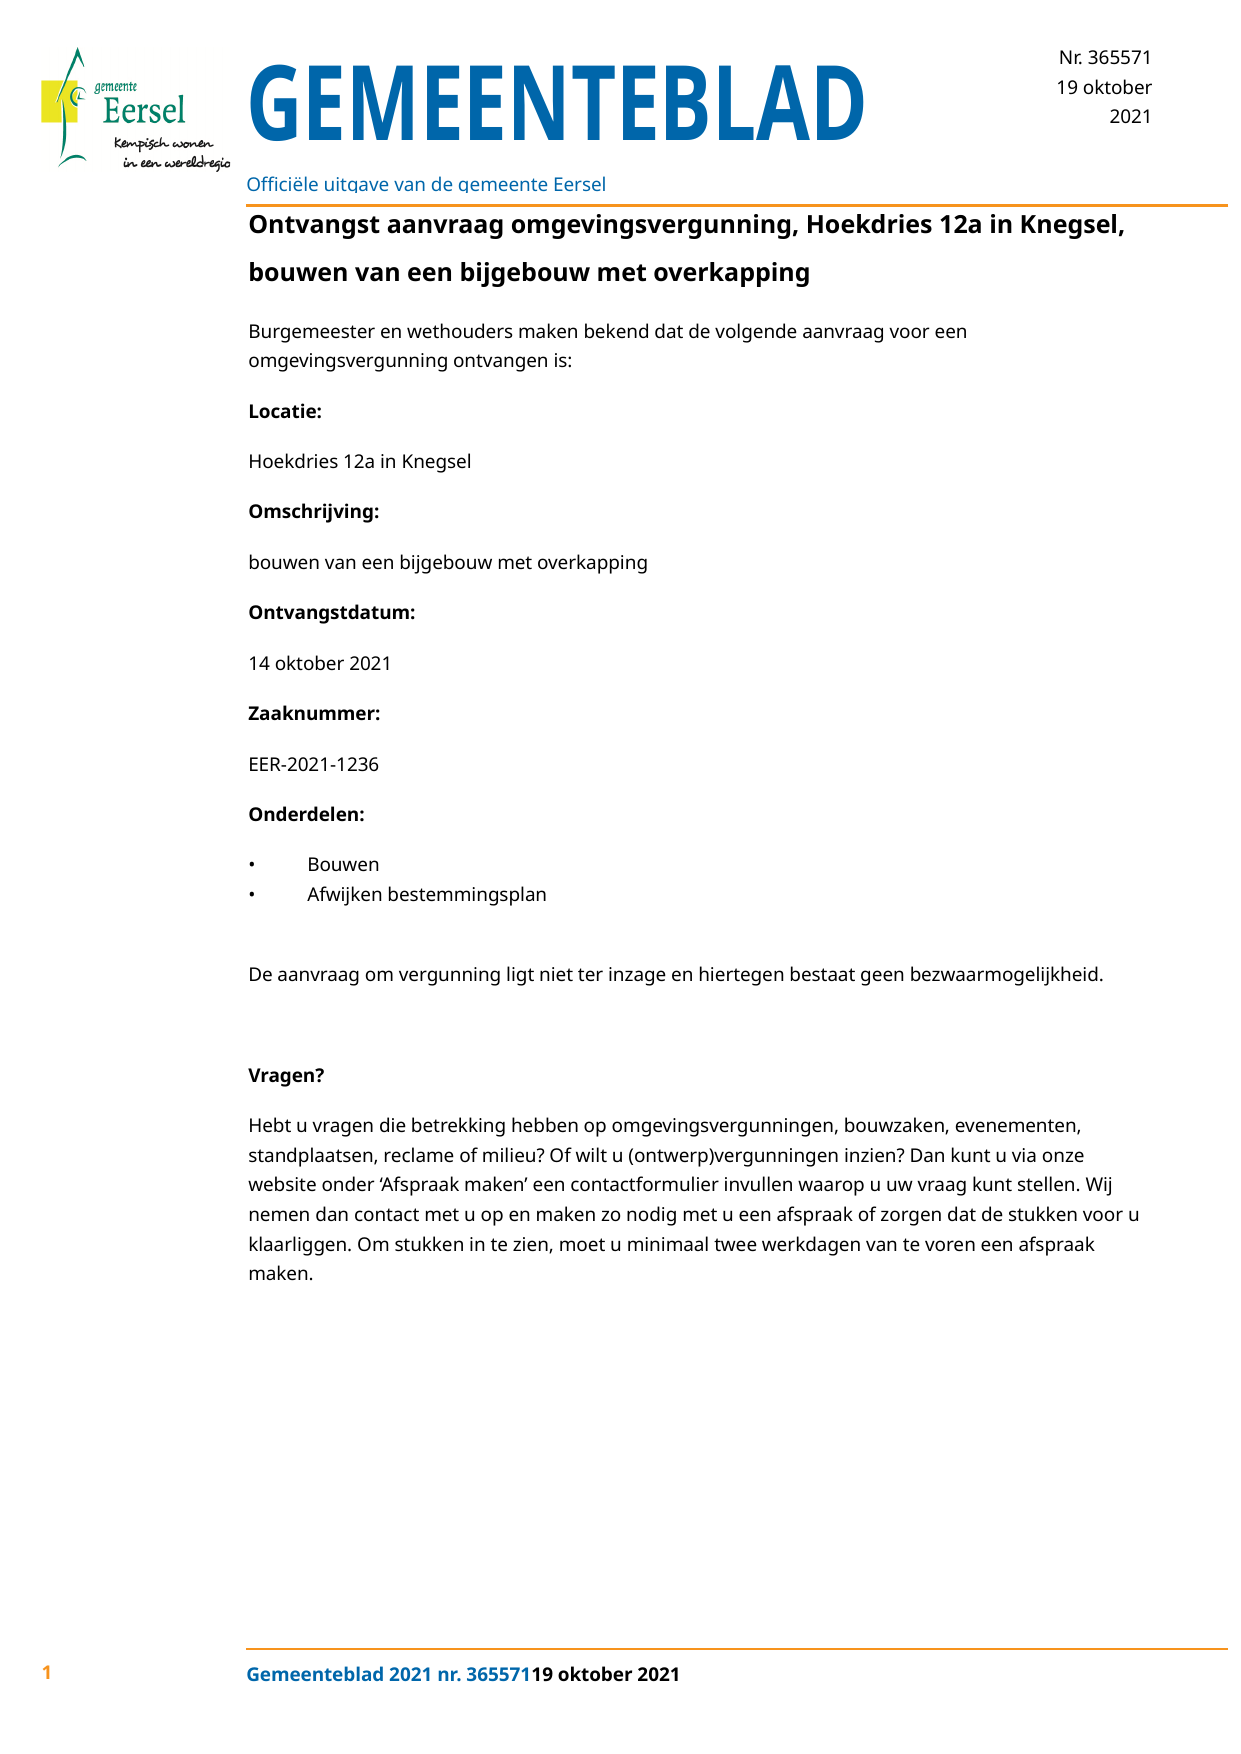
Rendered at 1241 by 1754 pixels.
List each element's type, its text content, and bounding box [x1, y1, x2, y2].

text Hoekdries 12a in Knegsel [248, 448, 1152, 474]
text Locatie: [248, 398, 1152, 424]
text De aanvraag om vergunning ligt niet ter inzage en hiertegen bestaat geen bezwaarmogelijkheid. [248, 961, 1152, 987]
text Onderdelen: [248, 801, 1152, 827]
list Bouwen [248, 852, 1152, 877]
list Afwijken bestemmingsplan [248, 881, 1152, 907]
text Ontvangstdatum: [248, 599, 1152, 625]
text Vragen? [248, 1062, 1152, 1088]
text Burgemeester en wethouders maken bekend dat de volgende aanvraag voor een omgevingsvergunning ontvangen is: [248, 318, 1152, 373]
text Hebt u vragen die betrekking hebben op omgevingsvergunningen, bouwzaken, evenementen, standplaatsen, reclame of milieu? Of wilt u (ontwerp)vergunningen inzien? Dan kunt u via onze website onder ‘Afspraak maken’ een contactformulier invullen waarop u uw vraag kunt stellen. Wij nemen dan contact met u op en maken zo nodig met u een afspraak of zorgen dat de stukken voor u klaarliggen. Om stukken in te zien, moet u minimaal twee werkdagen van te voren een afspraak maken. [248, 1112, 1152, 1286]
picture [41, 47, 231, 172]
text Ontvangst aanvraag omgevingsvergunning, Hoekdries 12a in Knegsel, bouwen van een bijgebouw met overkapping [248, 207, 1152, 288]
text Omschrijving: [248, 499, 1152, 524]
text EER-2021-1236 [248, 751, 1152, 777]
text bouwen van een bijgebouw met overkapping [248, 549, 1152, 575]
text Zaaknummer: [248, 700, 1152, 726]
text 14 oktober 2021 [248, 650, 1152, 676]
